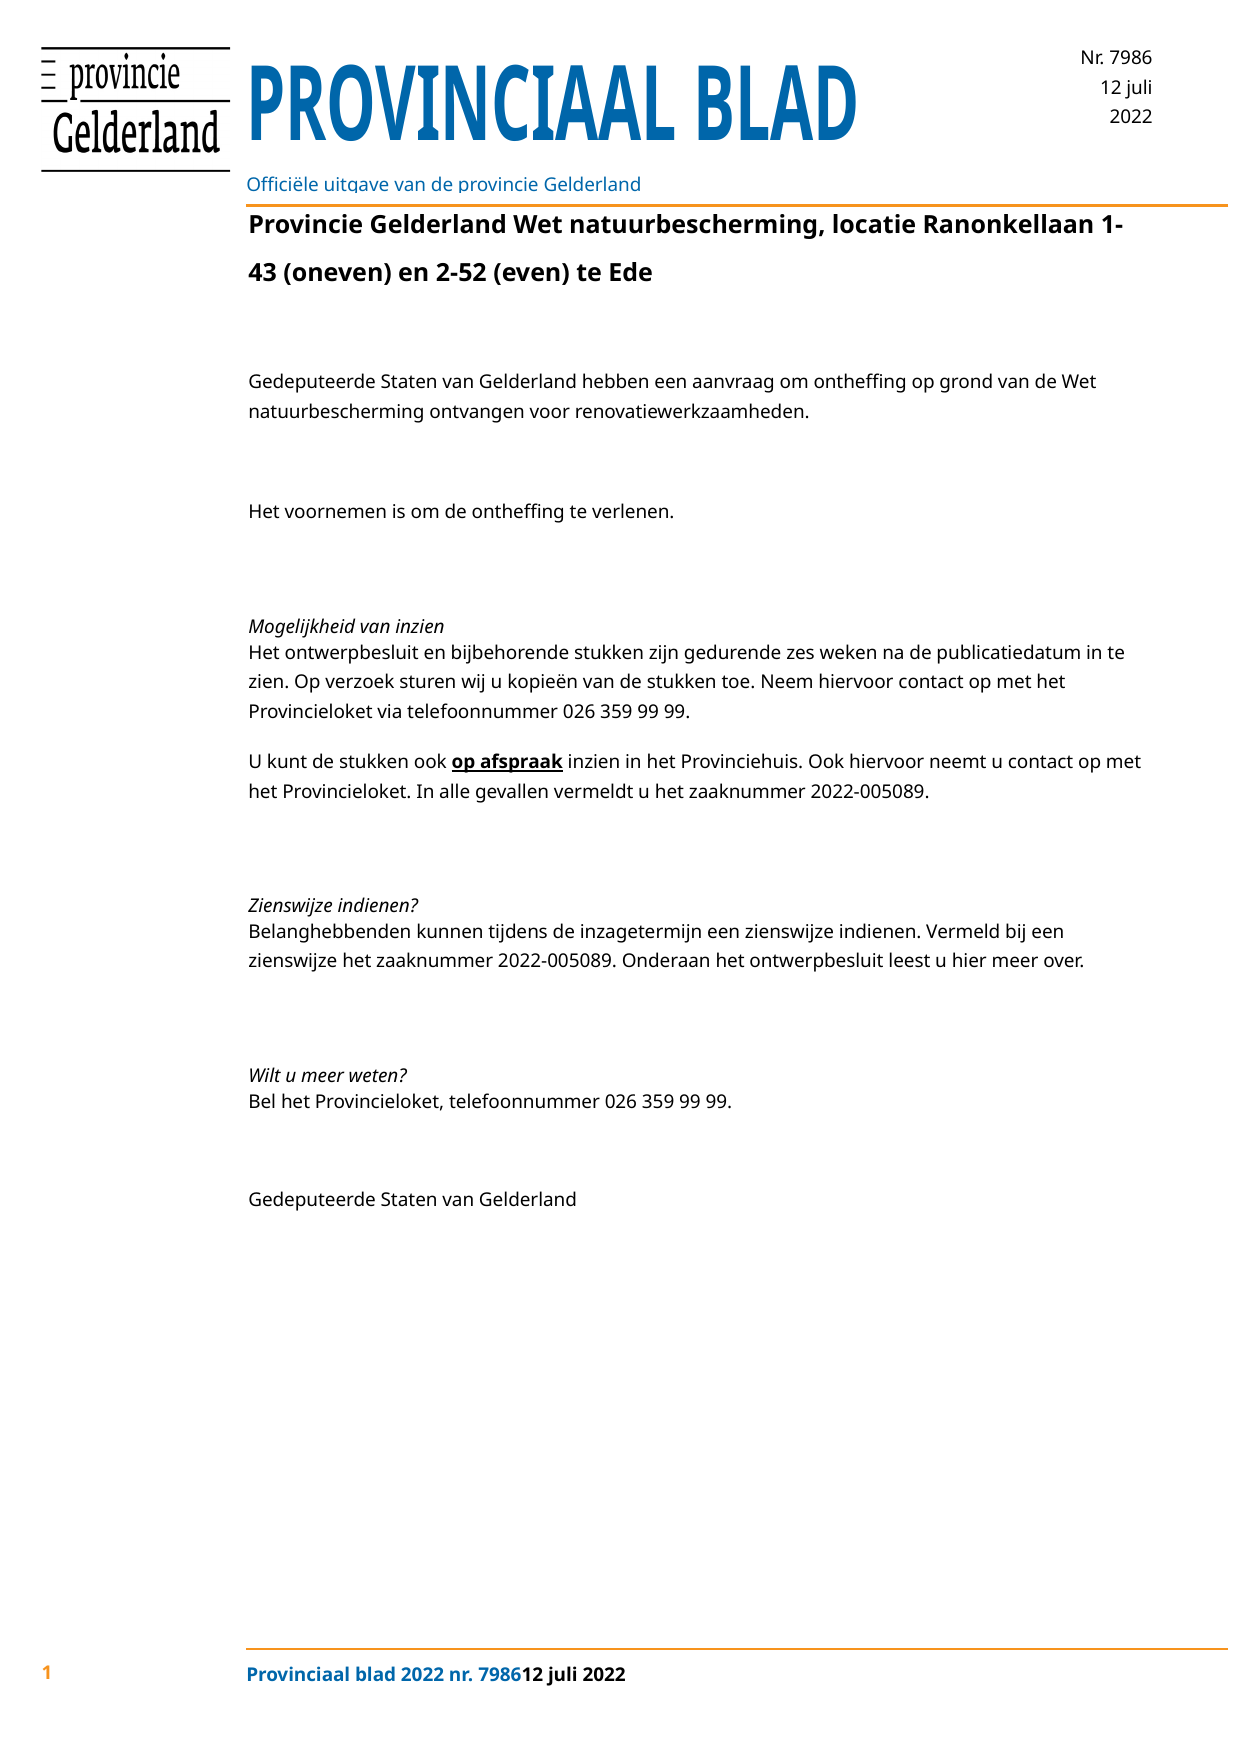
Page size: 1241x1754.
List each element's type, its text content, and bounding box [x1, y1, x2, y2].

text Wilt u meer weten? [248, 1062, 1152, 1088]
text Provincie Gelderland Wet natuurbescherming, locatie Ranonkellaan 1-43 (oneven) en 2-52 (even) te Ede [248, 207, 1152, 288]
text Belanghebbenden kunnen tijdens de inzagetermijn een zienswijze indienen. Vermeld bij een zienswijze het zaaknummer 2022-005089. Onderaan het ontwerpbesluit leest u hier meer over. [248, 918, 1152, 973]
text Het voornemen is om de ontheffing te verlenen. [248, 499, 1152, 524]
text Mogelijkheid van inzien [248, 613, 1152, 639]
text U kunt de stukken ook op afspraak inzien in het Provinciehuis. Ook hiervoor neemt u contact op met het Provincieloket. In alle gevallen vermeldt u het zaaknummer 2022-005089. [248, 748, 1152, 804]
text Gedeputeerde Staten van Gelderland hebben een aanvraag om ontheffing op grond van de Wet natuurbescherming ontvangen voor renovatiewerkzaamheden. [248, 368, 1152, 424]
text Het ontwerpbesluit en bijbehorende stukken zijn gedurende zes weken na de publicatiedatum in te zien. Op verzoek sturen wij u kopieën van de stukken toe. Neem hiervoor contact op met het Provincieloket via telefoonnummer 026 359 99 99. [248, 639, 1152, 724]
text Bel het Provincieloket, telefoonnummer 026 359 99 99. [248, 1088, 1152, 1113]
picture [41, 47, 231, 172]
text Zienswijze indienen? [248, 892, 1152, 918]
text Gedeputeerde Staten van Gelderland [248, 1186, 1152, 1212]
